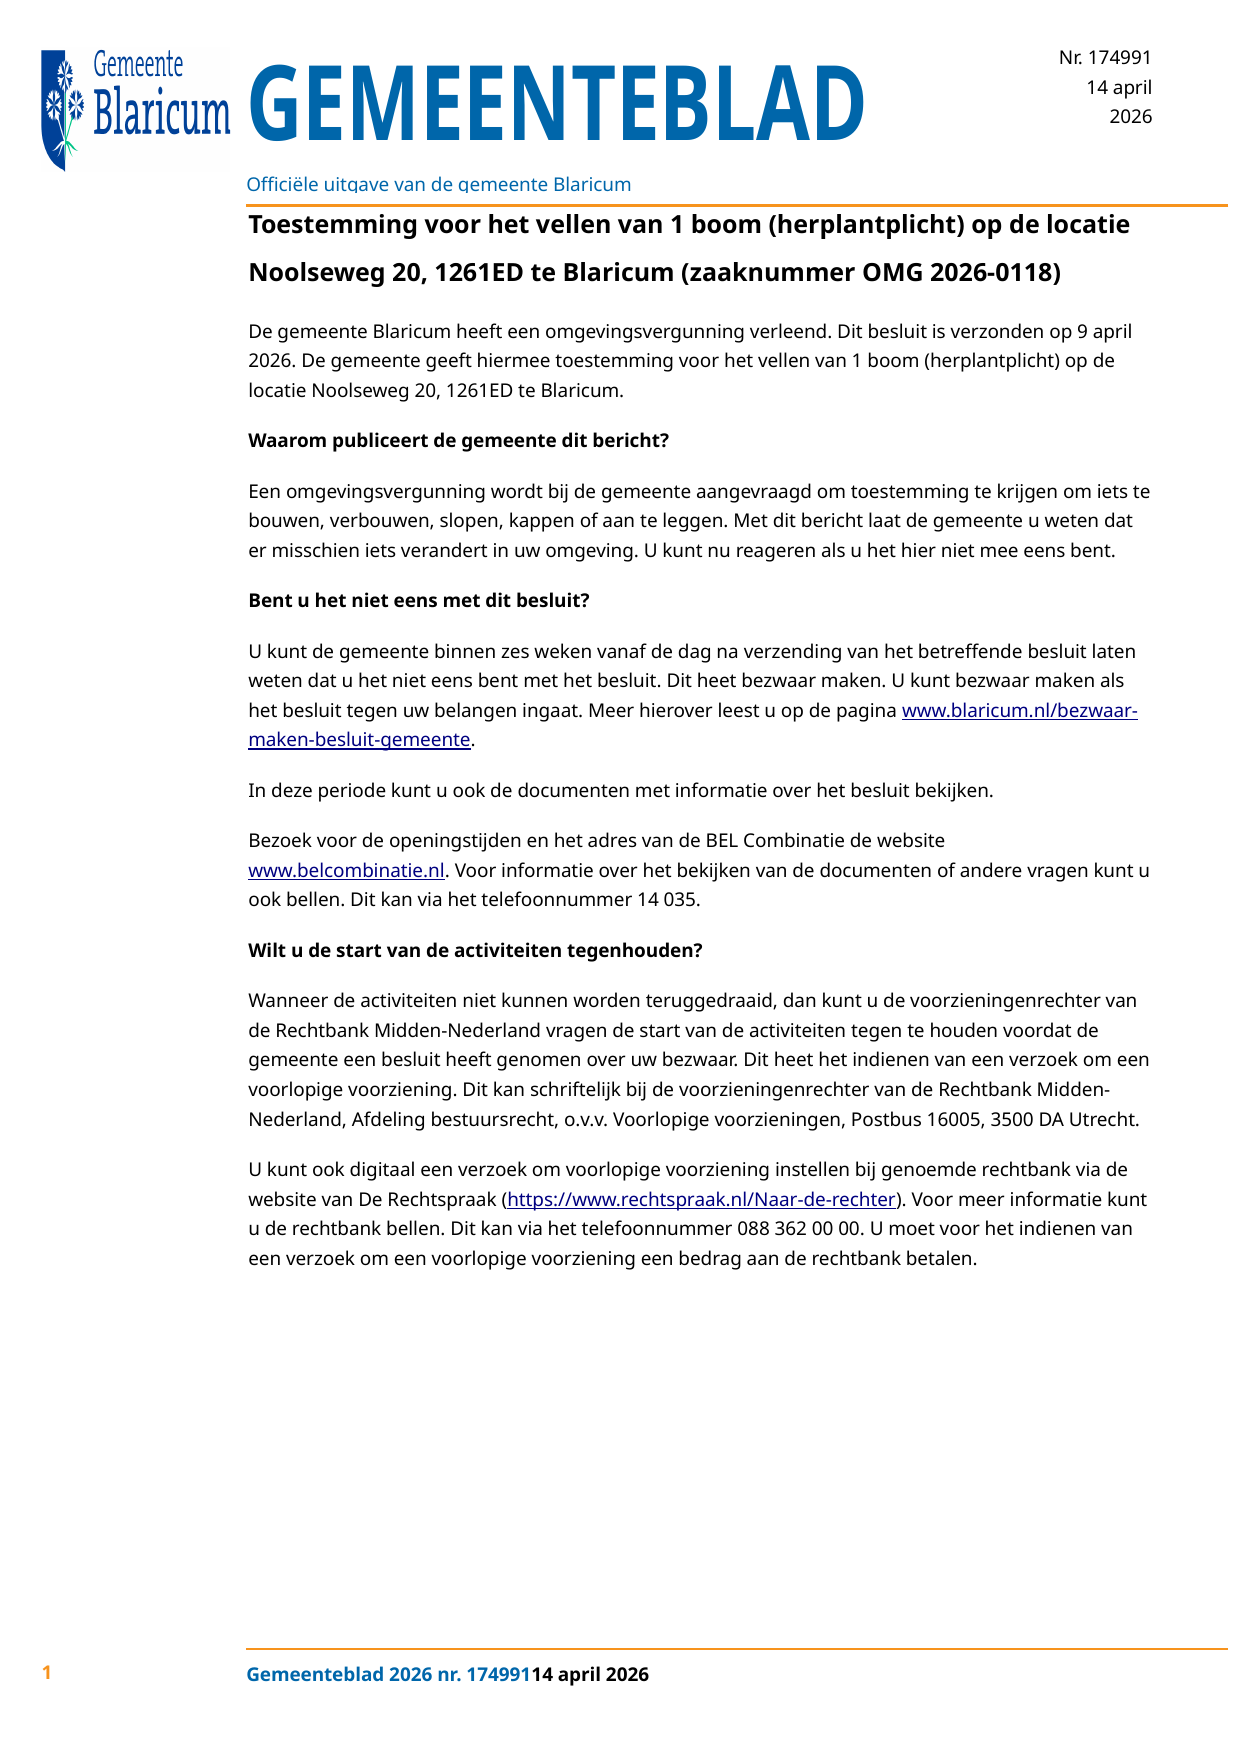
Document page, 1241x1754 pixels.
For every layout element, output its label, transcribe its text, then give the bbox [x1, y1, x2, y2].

text Bent u het niet eens met dit besluit? [248, 587, 1152, 613]
text Toestemming voor het vellen van 1 boom (herplantplicht) op de locatie Noolseweg 20, 1261ED te Blaricum (zaaknummer OMG 2026-0118) [248, 207, 1152, 288]
text Bezoek voor de openingstijden en het adres van de BEL Combinatie de website www.belcombinatie.nl. Voor informatie over het bekijken van de documenten of andere vragen kunt u ook bellen. Dit kan via het telefoonnummer 14 035. [248, 827, 1152, 912]
text In deze periode kunt u ook de documenten met informatie over het besluit bekijken. [248, 777, 1152, 803]
text Wilt u de start van de activiteiten tegenhouden? [248, 937, 1152, 963]
text De gemeente Blaricum heeft een omgevingsvergunning verleend. Dit besluit is verzonden op 9 april 2026. De gemeente geeft hiermee toestemming voor het vellen van 1 boom (herplantplicht) op de locatie Noolseweg 20, 1261ED te Blaricum. [248, 318, 1152, 403]
text Wanneer de activiteiten niet kunnen worden teruggedraaid, dan kunt u de voorzieningenrechter van de Rechtbank Midden-Nederland vragen de start van de activiteiten tegen te houden voordat de gemeente een besluit heeft genomen over uw bezwaar. Dit heet het indienen van een verzoek om een voorlopige voorziening. Dit kan schriftelijk bij de voorzieningenrechter van de Rechtbank Midden-Nederland, Afdeling bestuursrecht, o.v.v. Voorlopige voorzieningen, Postbus 16005, 3500 DA Utrecht. [248, 987, 1152, 1132]
text Waarom publiceert de gemeente dit bericht? [248, 427, 1152, 453]
text U kunt ook digitaal een verzoek om voorlopige voorziening instellen bij genoemde rechtbank via de website van De Rechtspraak (https://www.rechtspraak.nl/Naar-de-rechter). Voor meer informatie kunt u de rechtbank bellen. Dit kan via het telefoonnummer 088 362 00 00. U moet voor het indienen van een verzoek om een voorlopige voorziening een bedrag aan de rechtbank betalen. [248, 1156, 1152, 1271]
picture [41, 47, 231, 172]
text U kunt de gemeente binnen zes weken vanaf de dag na verzending van het betreffende besluit laten weten dat u het niet eens bent met het besluit. Dit heet bezwaar maken. U kunt bezwaar maken als het besluit tegen uw belangen ingaat. Meer hierover leest u op de pagina www.blaricum.nl/bezwaar-maken-besluit-gemeente. [248, 638, 1152, 752]
text Een omgevingsvergunning wordt bij de gemeente aangevraagd om toestemming te krijgen om iets te bouwen, verbouwen, slopen, kappen of aan te leggen. Met dit bericht laat de gemeente u weten dat er misschien iets verandert in uw omgeving. U kunt nu reageren als u het hier niet mee eens bent. [248, 478, 1152, 563]
